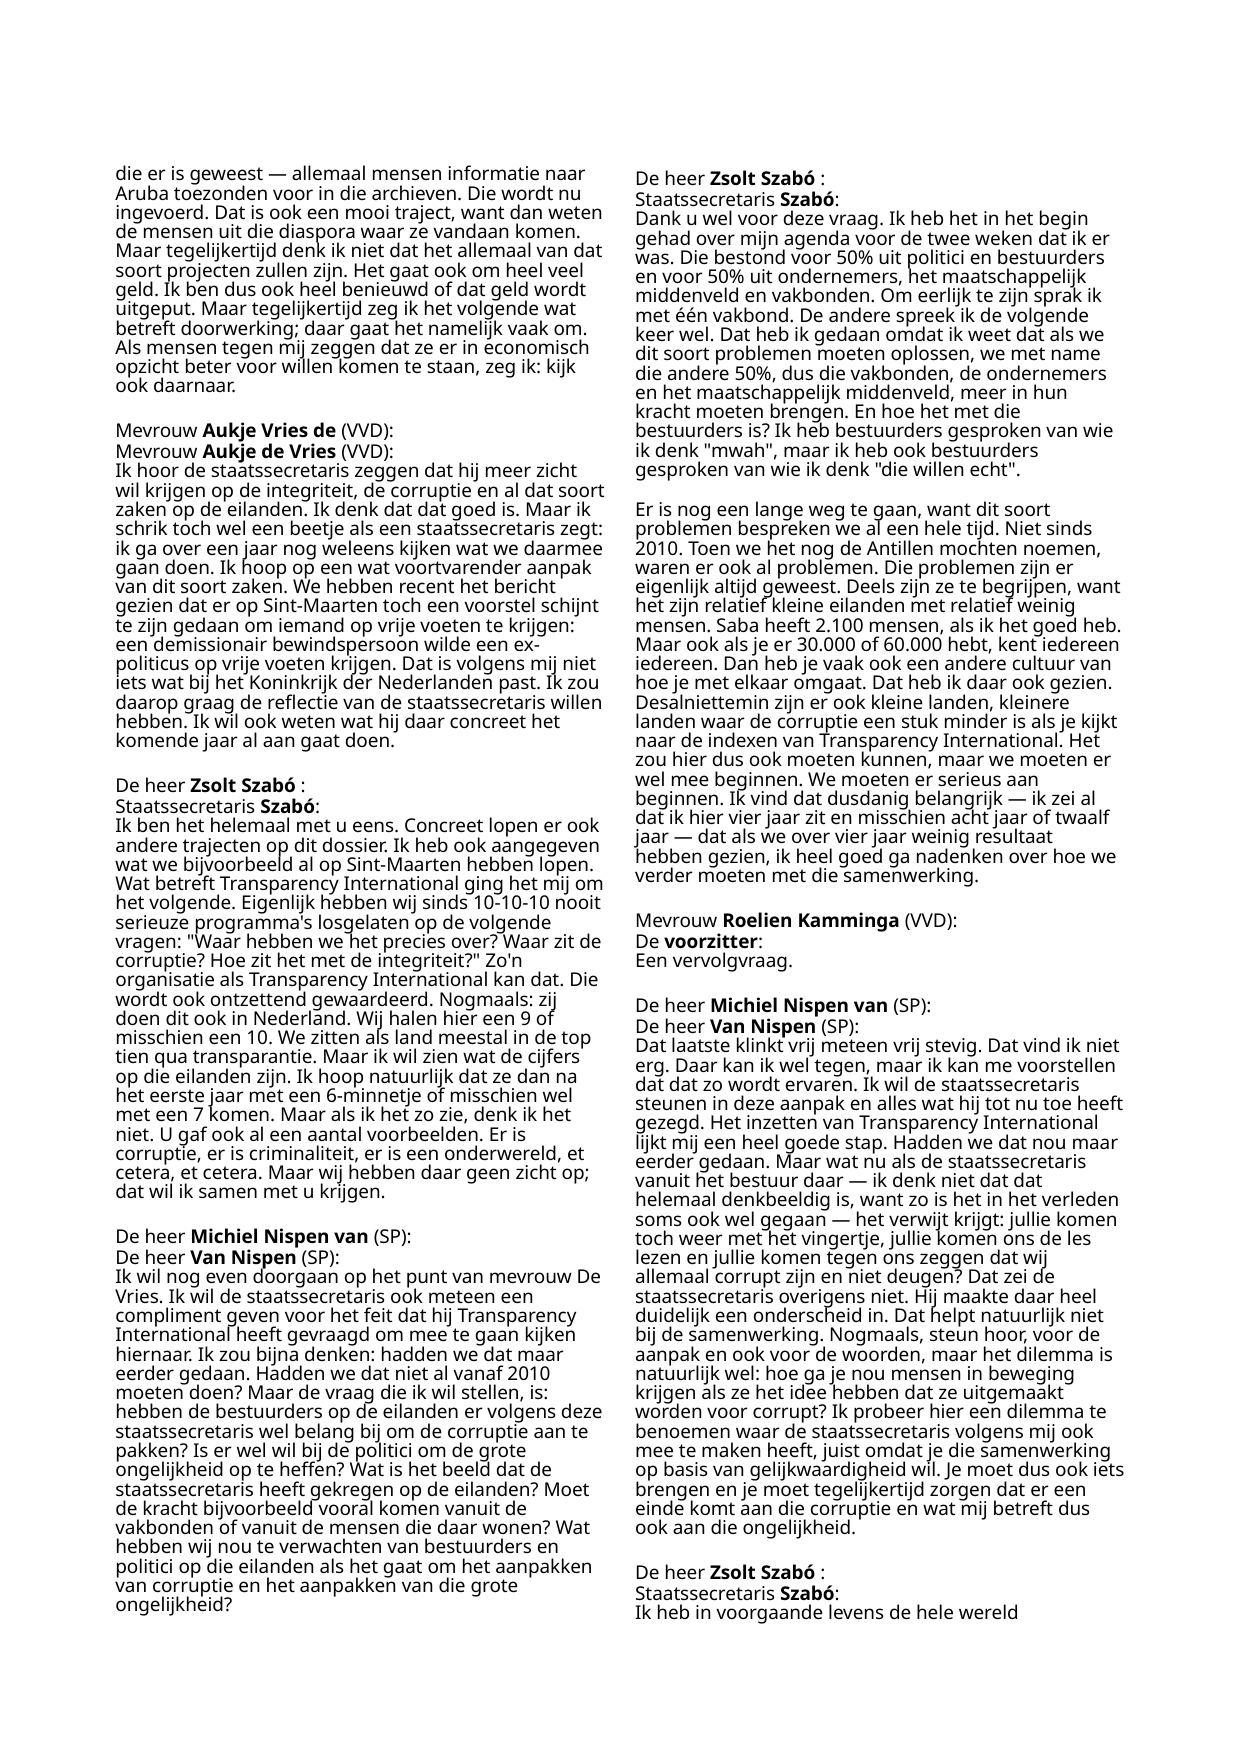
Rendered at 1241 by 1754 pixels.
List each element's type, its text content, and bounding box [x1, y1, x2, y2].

text De heer Zsolt Szabó : [635, 1559, 1125, 1585]
text De heer Van Nispen (SP): [635, 1018, 1125, 1037]
text Staatssecretaris Szabó: [635, 191, 1125, 210]
text Dank u wel voor deze vraag. Ik heb het in het begin gehad over mijn agenda voor de twee weken dat ik er was. Die bestond voor 50% uit politici en bestuurders en voor 50% uit ondernemers, het maatschappelijk middenveld en vakbonden. Om eerlijk te zijn sprak ik met één vakbond. De andere spreek ik de volgende keer wel. Dat heb ik gedaan omdat ik weet dat als we dit soort problemen moeten oplossen, we met name die andere 50%, dus die vakbonden, de ondernemers en het maatschappelijk middenveld, meer in hun kracht moeten brengen. En hoe het met die bestuurders is? Ik heb bestuurders gesproken van wie ik denk "mwah", maar ik heb ook bestuurders gesproken van wie ik denk "die willen echt". [635, 210, 1125, 480]
text Ik ben het helemaal met u eens. Concreet lopen er ook andere trajecten op dit dossier. Ik heb ook aangegeven wat we bijvoorbeeld al op Sint-Maarten hebben lopen. Wat betreft Transparency International ging het mij om het volgende. Eigenlijk hebben wij sinds 10-10-10 nooit serieuze programma's losgelaten op de volgende vragen: "Waar hebben we het precies over? Waar zit de corruptie? Hoe zit het met de integriteit?" Zo'n organisatie als Transparency International kan dat. Die wordt ook ontzettend gewaardeerd. Nogmaals: zij doen dit ook in Nederland. Wij halen hier een 9 of misschien een 10. We zitten als land meestal in de top tien qua transparantie. Maar ik wil zien wat de cijfers op die eilanden zijn. Ik hoop natuurlijk dat ze dan na het eerste jaar met een 6-minnetje of misschien wel met een 7 komen. Maar als ik het zo zie, denk ik het niet. U gaf ook al een aantal voorbeelden. Er is corruptie, er is criminaliteit, er is een onderwereld, et cetera, et cetera. Maar wij hebben daar geen zicht op; dat wil ik samen met u krijgen. [115, 817, 605, 1203]
text De heer Zsolt Szabó : [635, 165, 1125, 191]
text Staatssecretaris Szabó: [115, 798, 605, 817]
text De voorzitter: [635, 933, 1125, 952]
text die er is geweest — allemaal mensen informatie naar Aruba toezonden voor in die archieven. Die wordt nu ingevoerd. Dat is ook een mooi traject, want dan weten de mensen uit die diaspora waar ze vandaan komen. Maar tegelijkertijd denk ik niet dat het allemaal van dat soort projecten zullen zijn. Het gaat ook om heel veel geld. Ik ben dus ook heel benieuwd of dat geld wordt uitgeput. Maar tegelijkertijd zeg ik het volgende wat betreft doorwerking; daar gaat het namelijk vaak om. Als mensen tegen mij zeggen dat ze er in economisch opzicht beter voor willen komen te staan, zeg ik: kijk ook daarnaar. [115, 165, 605, 397]
text Mevrouw Roelien Kamminga (VVD): [635, 907, 1125, 933]
text De heer Michiel Nispen van (SP): [635, 992, 1125, 1018]
text Dat laatste klinkt vrij meteen vrij stevig. Dat vind ik niet erg. Daar kan ik wel tegen, maar ik kan me voorstellen dat dat zo wordt ervaren. Ik wil de staatssecretaris steunen in deze aanpak en alles wat hij tot nu toe heeft gezegd. Het inzetten van Transparency International lijkt mij een heel goede stap. Hadden we dat nou maar eerder gedaan. Maar wat nu als de staatssecretaris vanuit het bestuur daar — ik denk niet dat dat helemaal denkbeeldig is, want zo is het in het verleden soms ook wel gegaan — het verwijt krijgt: jullie komen toch weer met het vingertje, jullie komen ons de les lezen en jullie komen tegen ons zeggen dat wij allemaal corrupt zijn en niet deugen? Dat zei de staatssecretaris overigens niet. Hij maakte daar heel duidelijk een onderscheid in. Dat helpt natuurlijk niet bij de samenwerking. Nogmaals, steun hoor, voor de aanpak en ook voor de woorden, maar het dilemma is natuurlijk wel: hoe ga je nou mensen in beweging krijgen als ze het idee hebben dat ze uitgemaakt worden voor corrupt? Ik probeer hier een dilemma te benoemen waar de staatssecretaris volgens mij ook mee te maken heeft, juist omdat je die samenwerking op basis van gelijkwaardigheid wil. Je moet dus ook iets brengen en je moet tegelijkertijd zorgen dat er een einde komt aan die corruptie en wat mij betreft dus ook aan die ongelijkheid. [635, 1037, 1125, 1538]
text Ik hoor de staatssecretaris zeggen dat hij meer zicht wil krijgen op de integriteit, de corruptie en al dat soort zaken op de eilanden. Ik denk dat dat goed is. Maar ik schrik toch wel een beetje als een staatssecretaris zegt: ik ga over een jaar nog weleens kijken wat we daarmee gaan doen. Ik hoop op een wat voortvarender aanpak van dit soort zaken. We hebben recent het bericht gezien dat er op Sint-Maarten toch een voorstel schijnt te zijn gedaan om iemand op vrije voeten te krijgen: een demissionair bewindspersoon wilde een ex-politicus op vrije voeten krijgen. Dat is volgens mij niet iets wat bij het Koninkrijk der Nederlanden past. Ik zou daarop graag de reflectie van de staatssecretaris willen hebben. Ik wil ook weten wat hij daar concreet het komende jaar al aan gaat doen. [115, 462, 605, 751]
text De heer Michiel Nispen van (SP): [115, 1223, 605, 1249]
text Er is nog een lange weg te gaan, want dit soort problemen bespreken we al een hele tijd. Niet sinds 2010. Toen we het nog de Antillen mochten noemen, waren er ook al problemen. Die problemen zijn er eigenlijk altijd geweest. Deels zijn ze te begrijpen, want het zijn relatief kleine eilanden met relatief weinig mensen. Saba heeft 2.100 mensen, als ik het goed heb. Maar ook als je er 30.000 of 60.000 hebt, kent iedereen iedereen. Dan heb je vaak ook een andere cultuur van hoe je met elkaar omgaat. Dat heb ik daar ook gezien. Desalniettemin zijn er ook kleine landen, kleinere landen waar de corruptie een stuk minder is als je kijkt naar de indexen van Transparency International. Het zou hier dus ook moeten kunnen, maar we moeten er wel mee beginnen. We moeten er serieus aan beginnen. Ik vind dat dusdanig belangrijk — ik zei al dat ik hier vier jaar zit en misschien acht jaar of twaalf jaar — dat als we over vier jaar weinig resultaat hebben gezien, ik heel goed ga nadenken over hoe we verder moeten met die samenwerking. [635, 501, 1125, 886]
text De heer Zsolt Szabó : [115, 772, 605, 798]
text De heer Van Nispen (SP): [115, 1249, 605, 1268]
text Een vervolgvraag. [635, 952, 1125, 971]
text Staatssecretaris Szabó: [635, 1585, 1125, 1604]
text Ik wil nog even doorgaan op het punt van mevrouw De Vries. Ik wil de staatssecretaris ook meteen een compliment geven voor het feit dat hij Transparency International heeft gevraagd om mee te gaan kijken hiernaar. Ik zou bijna denken: hadden we dat maar eerder gedaan. Hadden we dat niet al vanaf 2010 moeten doen? Maar de vraag die ik wil stellen, is: hebben de bestuurders op de eilanden er volgens deze staatssecretaris wel belang bij om de corruptie aan te pakken? Is er wel wil bij de politici om de grote ongelijkheid op te heffen? Wat is het beeld dat de staatssecretaris heeft gekregen op de eilanden? Moet de kracht bijvoorbeeld vooral komen vanuit de vakbonden of vanuit de mensen die daar wonen? Wat hebben wij nou te verwachten van bestuurders en politici op die eilanden als het gaat om het aanpakken van corruptie en het aanpakken van die grote ongelijkheid? [115, 1268, 605, 1615]
text Mevrouw Aukje Vries de (VVD): [115, 417, 605, 443]
text Mevrouw Aukje de Vries (VVD): [115, 443, 605, 462]
text Ik heb in voorgaande levens de hele wereld [635, 1604, 1125, 1623]
